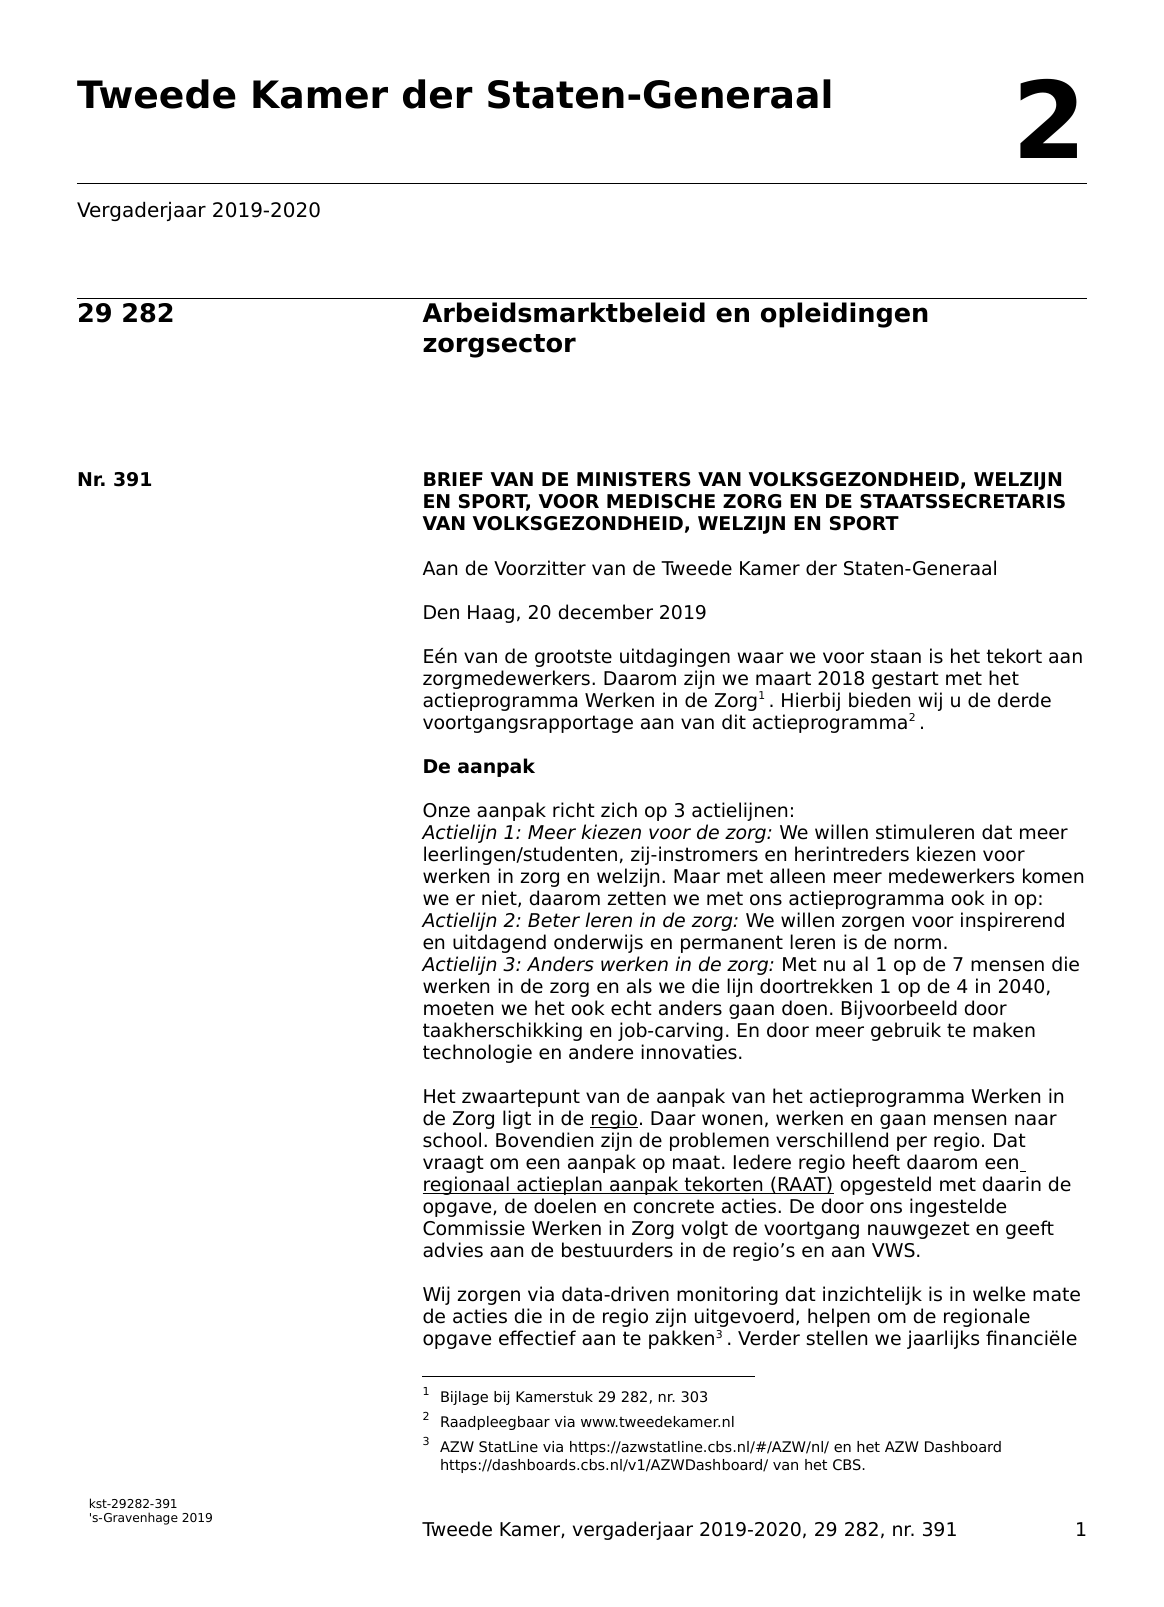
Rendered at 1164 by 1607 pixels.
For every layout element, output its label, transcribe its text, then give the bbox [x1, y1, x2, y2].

text Onze aanpak richt zich op 3 actielijnen: [422, 800, 1087, 822]
table_header 2 [886, 59, 1087, 183]
text AZW StatLine via https://azwstatline.cbs.nl/#/AZW/nl/ en het AZW Dashboard https://dashboards.cbs.nl/v1/AZWDashboard/ van het CBS. [422, 1435, 1087, 1474]
subtitle 29 282 Arbeidsmarktbeleid en opleidingen zorgsector [77, 299, 1087, 358]
text Actielijn 1: Meer kiezen voor de zorg: We willen stimuleren dat meer leerlingen/studenten, zij-instromers en herintreders kiezen voor werken in zorg en welzijn. Maar met alleen meer medewerkers komen we er niet, daarom zetten we met ons actieprogramma ook in op: [422, 822, 1087, 910]
text Wij zorgen via data-driven monitoring dat inzichtelijk is in welke mate de acties die in de regio zijn uitgevoerd, helpen om de regionale opgave effectief aan te pakken. Verder stellen we jaarlijks financiële [422, 1284, 1087, 1350]
text Bijlage bij Kamerstuk 29 282, nr. 303 [422, 1385, 1087, 1407]
text Aan de Voorzitter van de Tweede Kamer der Staten-Generaal [422, 557, 1087, 579]
subtitle De aanpak [422, 756, 1087, 778]
text Eén van de grootste uitdagingen waar we voor staan is het tekort aan zorgmedewerkers. Daarom zijn we maart 2018 gestart met het actieprogramma Werken in de Zorg. Hierbij bieden wij u de derde voortgangsrapportage aan van dit actieprogramma. [422, 646, 1087, 734]
text 's-Gravenhage 2019 [88, 1511, 323, 1525]
text Den Haag, 20 december 2019 [422, 602, 1087, 624]
text Actielijn 3: Anders werken in de zorg: Met nu al 1 op de 7 mensen die werken in de zorg en als we die lijn doortrekken 1 op de 4 in 2040, moeten we het ook echt anders gaan doen. Bijvoorbeeld door taakherschikking en job-carving. En door meer gebruik te maken technologie en andere innovaties. [422, 954, 1087, 1064]
text Actielijn 2: Beter leren in de zorg: We willen zorgen voor inspirerend en uitdagend onderwijs en permanent leren is de norm. [422, 910, 1087, 954]
text Raadpleegbaar via www.tweedekamer.nl [422, 1410, 1087, 1432]
text Het zwaartepunt van de aanpak van het actieprogramma Werken in de Zorg ligt in de regio. Daar wonen, werken en gaan mensen naar school. Bovendien zijn de problemen verschillend per regio. Dat vraagt om een aanpak op maat. Iedere regio heeft daarom een regionaal actieplan aanpak tekorten (RAAT) opgesteld met daarin de opgave, de doelen en concrete acties. De door ons ingestelde Commissie Werken in Zorg volgt de voortgang nauwgezet en geeft advies aan de bestuurders in de regio’s en aan VWS. [422, 1086, 1087, 1262]
subtitle Nr. 391 BRIEF VAN DE MINISTERS VAN VOLKSGEZONDHEID, WELZIJN EN SPORT, VOOR MEDISCHE ZORG EN DE STAATSSECRETARIS VAN VOLKSGEZONDHEID, WELZIJN EN SPORT [77, 469, 1087, 535]
table_cell Vergaderjaar 2019-2020 [77, 184, 1087, 298]
table_header Tweede Kamer der Staten-Generaal [77, 59, 886, 183]
text kst-29282-391 [88, 1497, 323, 1511]
